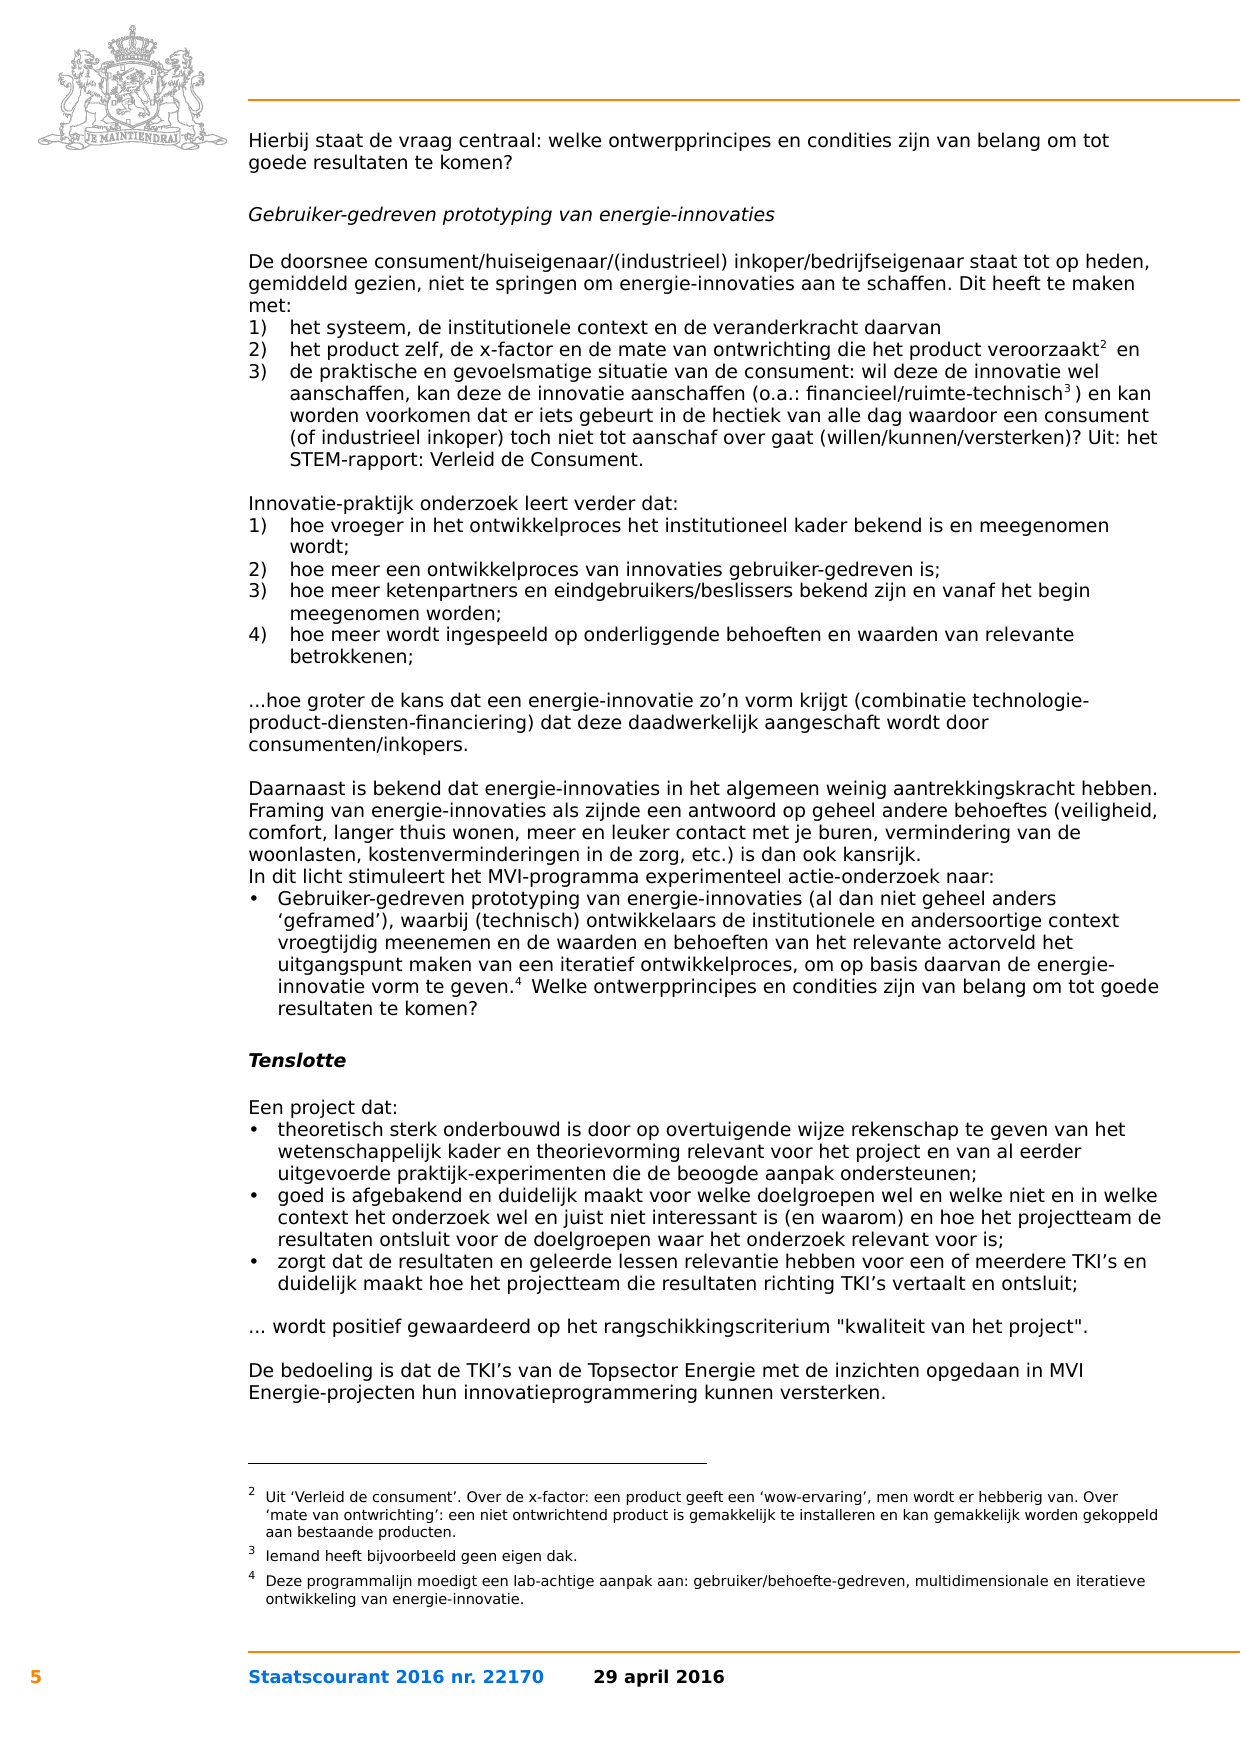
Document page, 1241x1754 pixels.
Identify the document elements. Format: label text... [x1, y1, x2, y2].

text • zorgt dat de resultaten en geleerde lessen relevantie hebben voor een of meerdere TKI’s en duidelijk maakt hoe het projectteam die resultaten richting TKI’s vertaalt en ontsluit; [248, 1251, 1163, 1294]
text Daarnaast is bekend dat energie-innovaties in het algemeen weinig aantrekkingskracht hebben. Framing van energie-innovaties als zijnde een antwoord op geheel andere behoeftes (veiligheid, comfort, langer thuis wonen, meer en leuker contact met je buren, vermindering van de woonlasten, kostenverminderingen in de zorg, etc.) is dan ook kansrijk. [248, 778, 1163, 866]
text 2) hoe meer een ontwikkelproces van innovaties gebruiker-gedreven is; [248, 558, 1163, 580]
subtitle Gebruiker-gedreven prototyping van energie-innovaties [248, 204, 1163, 226]
text ...hoe groter de kans dat een energie-innovatie zo’n vorm krijgt (combinatie technologie-product-diensten-financiering) dat deze daadwerkelijk aangeschaft wordt door consumenten/inkopers. [248, 690, 1163, 756]
text ... wordt positief gewaardeerd op het rangschikkingscriterium "kwaliteit van het project". [248, 1316, 1163, 1338]
text • goed is afgebakend en duidelijk maakt voor welke doelgroepen wel en welke niet en in welke context het onderzoek wel en juist niet interessant is (en waarom) en hoe het projectteam de resultaten ontsluit voor de doelgroepen waar het onderzoek relevant voor is; [248, 1185, 1163, 1251]
text 2) het product zelf, de x-factor en de mate van ontwrichting die het product veroorzaakt en [248, 339, 1163, 361]
text 1) het systeem, de institutionele context en de veranderkracht daarvan [248, 317, 1163, 339]
text In dit licht stimuleert het MVI-programma experimenteel actie-onderzoek naar: [248, 866, 1163, 888]
text 1) hoe vroeger in het ontwikkelproces het institutioneel kader bekend is en meegenomen wordt; [248, 514, 1163, 558]
text Innovatie-praktijk onderzoek leert verder dat: [248, 492, 1163, 514]
text Uit ‘Verleid de consument’. Over de x-factor: een product geeft een ‘wow-ervaring’, men wordt er hebberig van. Over ‘mate van ontwrichting’: een niet ontwrichtend product is gemakkelijk te installeren en kan gemakkelijk worden gekoppeld aan bestaande producten. [248, 1485, 1163, 1541]
text 3) de praktische en gevoelsmatige situatie van de consument: wil deze de innovatie wel aanschaffen, kan deze de innovatie aanschaffen (o.a.: financieel/ruimte-technisch) en kan worden voorkomen dat er iets gebeurt in de hectiek van alle dag waardoor een consument (of industrieel inkoper) toch niet tot aanschaf over gaat (willen/kunnen/versterken)? Uit: het STEM-rapport: Verleid de Consument. [248, 361, 1163, 471]
text Een project dat: [248, 1097, 1163, 1119]
text 4) hoe meer wordt ingespeeld op onderliggende behoeften en waarden van relevante betrokkenen; [248, 624, 1163, 668]
text Deze programmalijn moedigt een lab-achtige aanpak aan: gebruiker/behoefte-gedreven, multidimensionale en iteratieve ontwikkeling van energie-innovatie. [248, 1569, 1163, 1608]
text • theoretisch sterk onderbouwd is door op overtuigende wijze rekenschap te geven van het wetenschappelijk kader en theorievorming relevant voor het project en van al eerder uitgevoerde praktijk-experimenten die de beoogde aanpak ondersteunen; [248, 1119, 1163, 1185]
picture [38, 25, 227, 150]
text Iemand heeft bijvoorbeeld geen eigen dak. [248, 1544, 1163, 1566]
text De bedoeling is dat de TKI’s van de Topsector Energie met de inzichten opgedaan in MVI Energie-projecten hun innovatieprogrammering kunnen versterken. [248, 1360, 1163, 1404]
text De doorsnee consument/huiseigenaar/(industrieel) inkoper/bedrijfseigenaar staat tot op heden, gemiddeld gezien, niet te springen om energie-innovaties aan te schaffen. Dit heeft te maken met: [248, 251, 1163, 317]
text 3) hoe meer ketenpartners en eindgebruikers/beslissers bekend zijn en vanaf het begin meegenomen worden; [248, 580, 1163, 624]
text • Gebruiker-gedreven prototyping van energie-innovaties (al dan niet geheel anders ‘geframed’), waarbij (technisch) ontwikkelaars de institutionele en andersoortige context vroegtijdig meenemen en de waarden en behoeften van het relevante actorveld het uitgangspunt maken van een iteratief ontwikkelproces, om op basis daarvan de energie-innovatie vorm te geven. Welke ontwerpprincipes en condities zijn van belang om tot goede resultaten te komen? [248, 888, 1163, 1020]
subtitle Tenslotte [248, 1050, 1163, 1072]
text Hierbij staat de vraag centraal: welke ontwerpprincipes en condities zijn van belang om tot goede resultaten te komen? [248, 130, 1163, 174]
